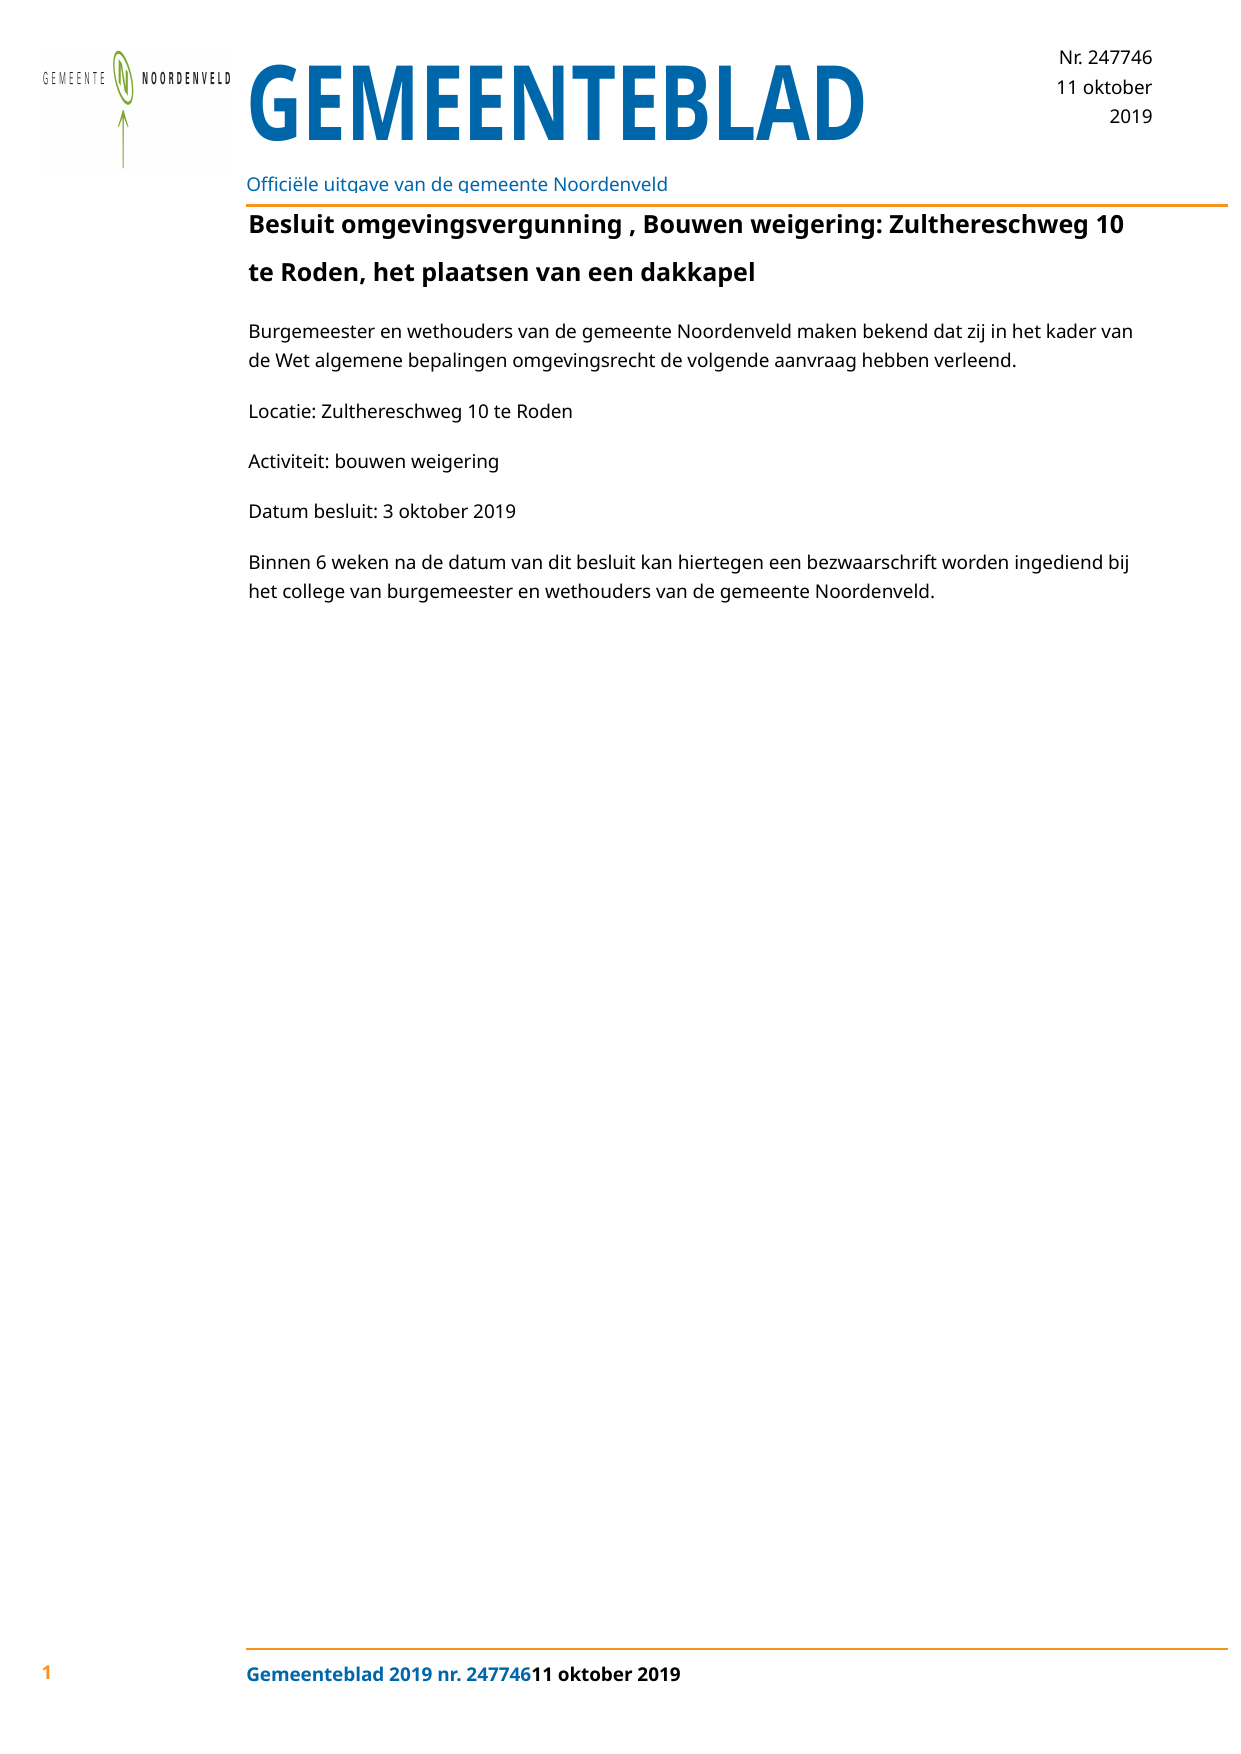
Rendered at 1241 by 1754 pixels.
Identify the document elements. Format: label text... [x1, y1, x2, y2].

text Besluit omgevingsvergunning , Bouwen weigering: Zulthereschweg 10 te Roden, het plaatsen van een dakkapel [248, 207, 1152, 288]
text Locatie: Zulthereschweg 10 te Roden [248, 398, 1152, 424]
text Burgemeester en wethouders van de gemeente Noordenveld maken bekend dat zij in het kader van de Wet algemene bepalingen omgevingsrecht de volgende aanvraag hebben verleend. [248, 318, 1152, 373]
text Datum besluit: 3 oktober 2019 [248, 499, 1152, 524]
text Binnen 6 weken na de datum van dit besluit kan hiertegen een bezwaarschrift worden ingediend bij het college van burgemeester en wethouders van de gemeente Noordenveld. [248, 549, 1152, 604]
picture [41, 47, 231, 172]
text Activiteit: bouwen weigering [248, 448, 1152, 474]
